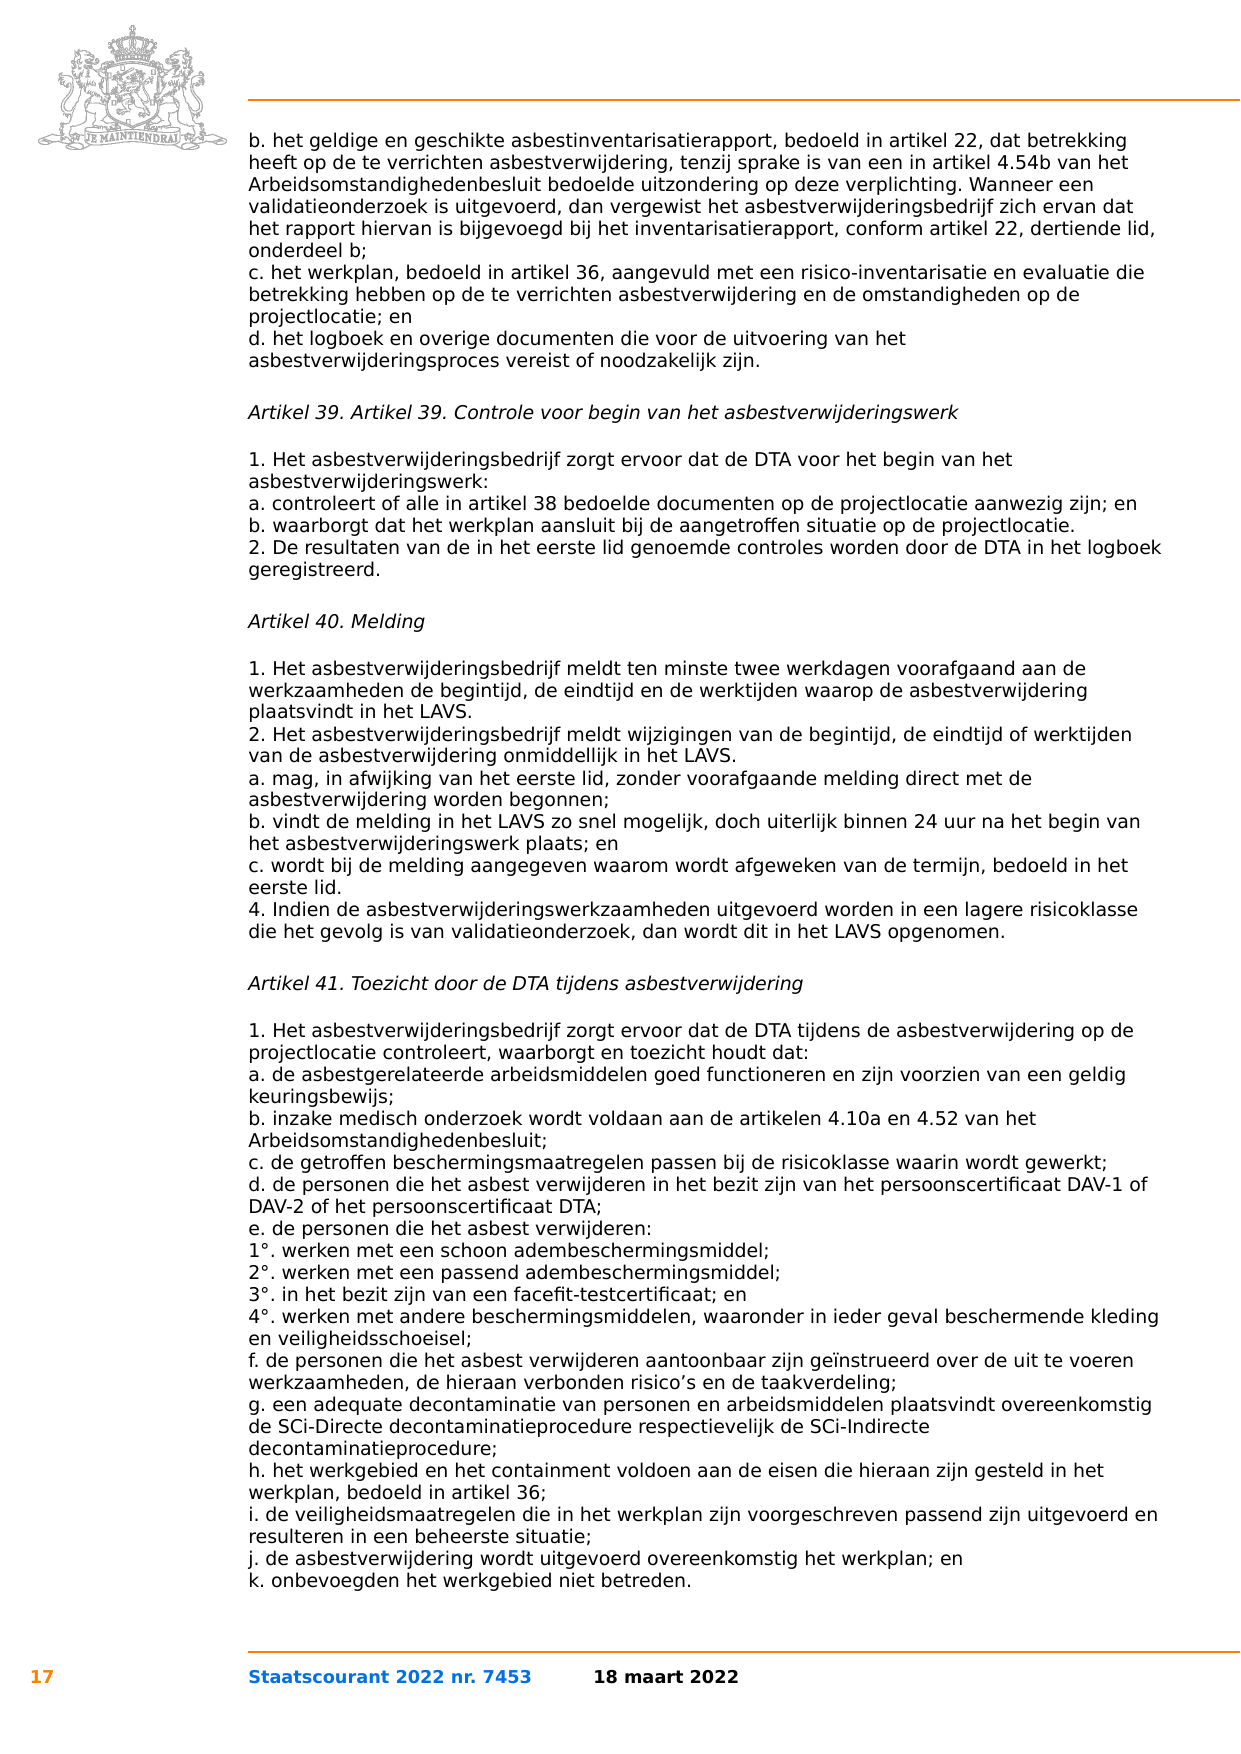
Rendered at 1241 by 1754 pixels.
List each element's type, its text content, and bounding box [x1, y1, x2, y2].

text d. de personen die het asbest verwijderen in het bezit zijn van het persoonscertificaat DAV-1 of DAV-2 of het persoonscertificaat DTA; [248, 1174, 1163, 1218]
text 2. Het asbestverwijderingsbedrijf meldt wijzigingen van de begintijd, de eindtijd of werktijden van de asbestverwijdering onmiddellijk in het LAVS. [248, 723, 1163, 767]
text c. het werkplan, bedoeld in artikel 36, aangevuld met een risico-inventarisatie en evaluatie die betrekking hebben op de te verrichten asbestverwijdering en de omstandigheden op de projectlocatie; en [248, 262, 1163, 328]
text 1. Het asbestverwijderingsbedrijf zorgt ervoor dat de DTA tijdens de asbestverwijdering op de projectlocatie controleert, waarborgt en toezicht houdt dat: [248, 1020, 1163, 1064]
text b. waarborgt dat het werkplan aansluit bij de aangetroffen situatie op de projectlocatie. [248, 514, 1163, 537]
text b. het geldige en geschikte asbestinventarisatierapport, bedoeld in artikel 22, dat betrekking heeft op de te verrichten asbestverwijdering, tenzij sprake is van een in artikel 4.54b van het Arbeidsomstandighedenbesluit bedoelde uitzondering op deze verplichting. Wanneer een validatieonderzoek is uitgevoerd, dan vergewist het asbestverwijderingsbedrijf zich ervan dat het rapport hiervan is bijgevoegd bij het inventarisatierapport, conform artikel 22, dertiende lid, onderdeel b; [248, 130, 1163, 262]
text b. inzake medisch onderzoek wordt voldaan aan de artikelen 4.10a en 4.52 van het Arbeidsomstandighedenbesluit; [248, 1108, 1163, 1152]
text k. onbevoegden het werkgebied niet betreden. [248, 1570, 1163, 1592]
text j. de asbestverwijdering wordt uitgevoerd overeenkomstig het werkplan; en [248, 1548, 1163, 1570]
text a. mag, in afwijking van het eerste lid, zonder voorafgaande melding direct met de asbestverwijdering worden begonnen; [248, 767, 1163, 811]
subtitle Artikel 39. Artikel 39. Controle voor begin van het asbestverwijderingswerk [248, 402, 1163, 424]
text g. een adequate decontaminatie van personen en arbeidsmiddelen plaatsvindt overeenkomstig de SCi-Directe decontaminatieprocedure respectievelijk de SCi-Indirecte decontaminatieprocedure; [248, 1394, 1163, 1460]
text 2°. werken met een passend adembeschermingsmiddel; [248, 1262, 1163, 1284]
subtitle Artikel 40. Melding [248, 611, 1163, 632]
text e. de personen die het asbest verwijderen: [248, 1218, 1163, 1240]
text f. de personen die het asbest verwijderen aantoonbaar zijn geïnstrueerd over de uit te voeren werkzaamheden, de hieraan verbonden risico’s en de taakverdeling; [248, 1350, 1163, 1394]
text 4. Indien de asbestverwijderingswerkzaamheden uitgevoerd worden in een lagere risicoklasse die het gevolg is van validatieonderzoek, dan wordt dit in het LAVS opgenomen. [248, 899, 1163, 943]
text c. wordt bij de melding aangegeven waarom wordt afgeweken van de termijn, bedoeld in het eerste lid. [248, 855, 1163, 899]
text a. de asbestgerelateerde arbeidsmiddelen goed functioneren en zijn voorzien van een geldig keuringsbewijs; [248, 1064, 1163, 1108]
picture [38, 25, 227, 150]
text a. controleert of alle in artikel 38 bedoelde documenten op de projectlocatie aanwezig zijn; en [248, 493, 1163, 514]
text 1. Het asbestverwijderingsbedrijf zorgt ervoor dat de DTA voor het begin van het asbestverwijderingswerk: [248, 449, 1163, 493]
text c. de getroffen beschermingsmaatregelen passen bij de risicoklasse waarin wordt gewerkt; [248, 1152, 1163, 1174]
text d. het logboek en overige documenten die voor de uitvoering van het asbestverwijderingsproces vereist of noodzakelijk zijn. [248, 328, 1163, 372]
subtitle Artikel 41. Toezicht door de DTA tijdens asbestverwijdering [248, 973, 1163, 995]
text i. de veiligheidsmaatregelen die in het werkplan zijn voorgeschreven passend zijn uitgevoerd en resulteren in een beheerste situatie; [248, 1504, 1163, 1548]
text 2. De resultaten van de in het eerste lid genoemde controles worden door de DTA in het logboek geregistreerd. [248, 537, 1163, 581]
text 4°. werken met andere beschermingsmiddelen, waaronder in ieder geval beschermende kleding en veiligheidsschoeisel; [248, 1306, 1163, 1350]
text h. het werkgebied en het containment voldoen aan de eisen die hieraan zijn gesteld in het werkplan, bedoeld in artikel 36; [248, 1460, 1163, 1504]
text 1°. werken met een schoon adembeschermingsmiddel; [248, 1240, 1163, 1262]
text b. vindt de melding in het LAVS zo snel mogelijk, doch uiterlijk binnen 24 uur na het begin van het asbestverwijderingswerk plaats; en [248, 811, 1163, 855]
text 1. Het asbestverwijderingsbedrijf meldt ten minste twee werkdagen voorafgaand aan de werkzaamheden de begintijd, de eindtijd en de werktijden waarop de asbestverwijdering plaatsvindt in het LAVS. [248, 657, 1163, 723]
text 3°. in het bezit zijn van een facefit-testcertificaat; en [248, 1284, 1163, 1306]
